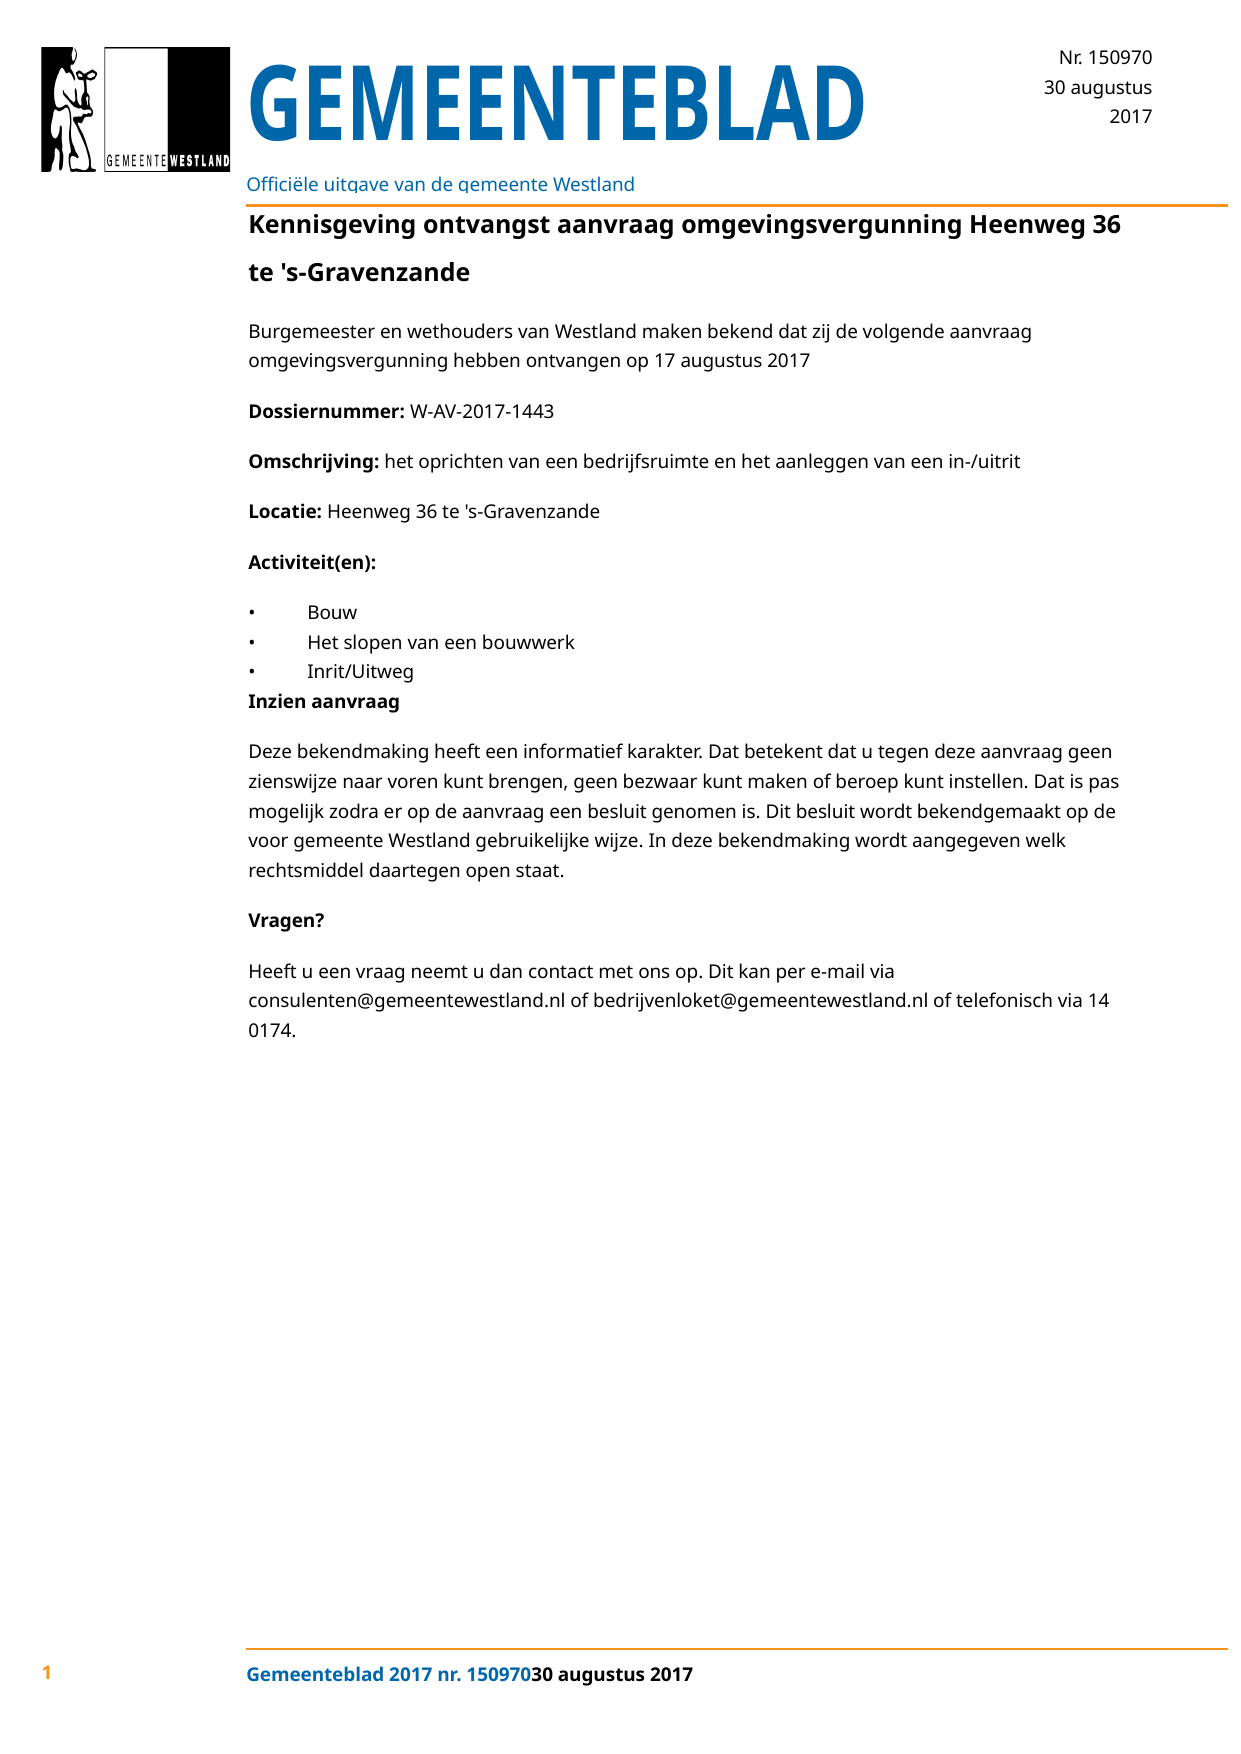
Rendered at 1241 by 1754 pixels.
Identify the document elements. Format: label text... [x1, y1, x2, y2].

picture [41, 47, 231, 172]
text Locatie: Heenweg 36 te 's-Gravenzande [248, 499, 1152, 524]
text Activiteit(en): [248, 549, 1152, 575]
text Dossiernummer: W-AV-2017-1443 [248, 398, 1152, 424]
list Inrit/Uitweg [248, 659, 1152, 684]
text Kennisgeving ontvangst aanvraag omgevingsvergunning Heenweg 36 te 's-Gravenzande [248, 207, 1152, 288]
text Vragen? [248, 907, 1152, 933]
text Omschrijving: het oprichten van een bedrijfsruimte en het aanleggen van een in-/uitrit [248, 448, 1152, 474]
text Burgemeester en wethouders van Westland maken bekend dat zij de volgende aanvraag omgevingsvergunning hebben ontvangen op 17 augustus 2017 [248, 318, 1152, 373]
list Het slopen van een bouwwerk [248, 629, 1152, 655]
text Heeft u een vraag neemt u dan contact met ons op. Dit kan per e-mail via consulenten@gemeentewestland.nl of bedrijvenloket@gemeentewestland.nl of telefonisch via 14 0174. [248, 958, 1152, 1043]
text Deze bekendmaking heeft een informatief karakter. Dat betekent dat u tegen deze aanvraag geen zienswijze naar voren kunt brengen, geen bezwaar kunt maken of beroep kunt instellen. Dat is pas mogelijk zodra er op de aanvraag een besluit genomen is. Dit besluit wordt bekendgemaakt op de voor gemeente Westland gebruikelijke wijze. In deze bekendmaking wordt aangegeven welk rechtsmiddel daartegen open staat. [248, 739, 1152, 883]
list Bouw [248, 599, 1152, 625]
text Inzien aanvraag [248, 688, 1152, 714]
